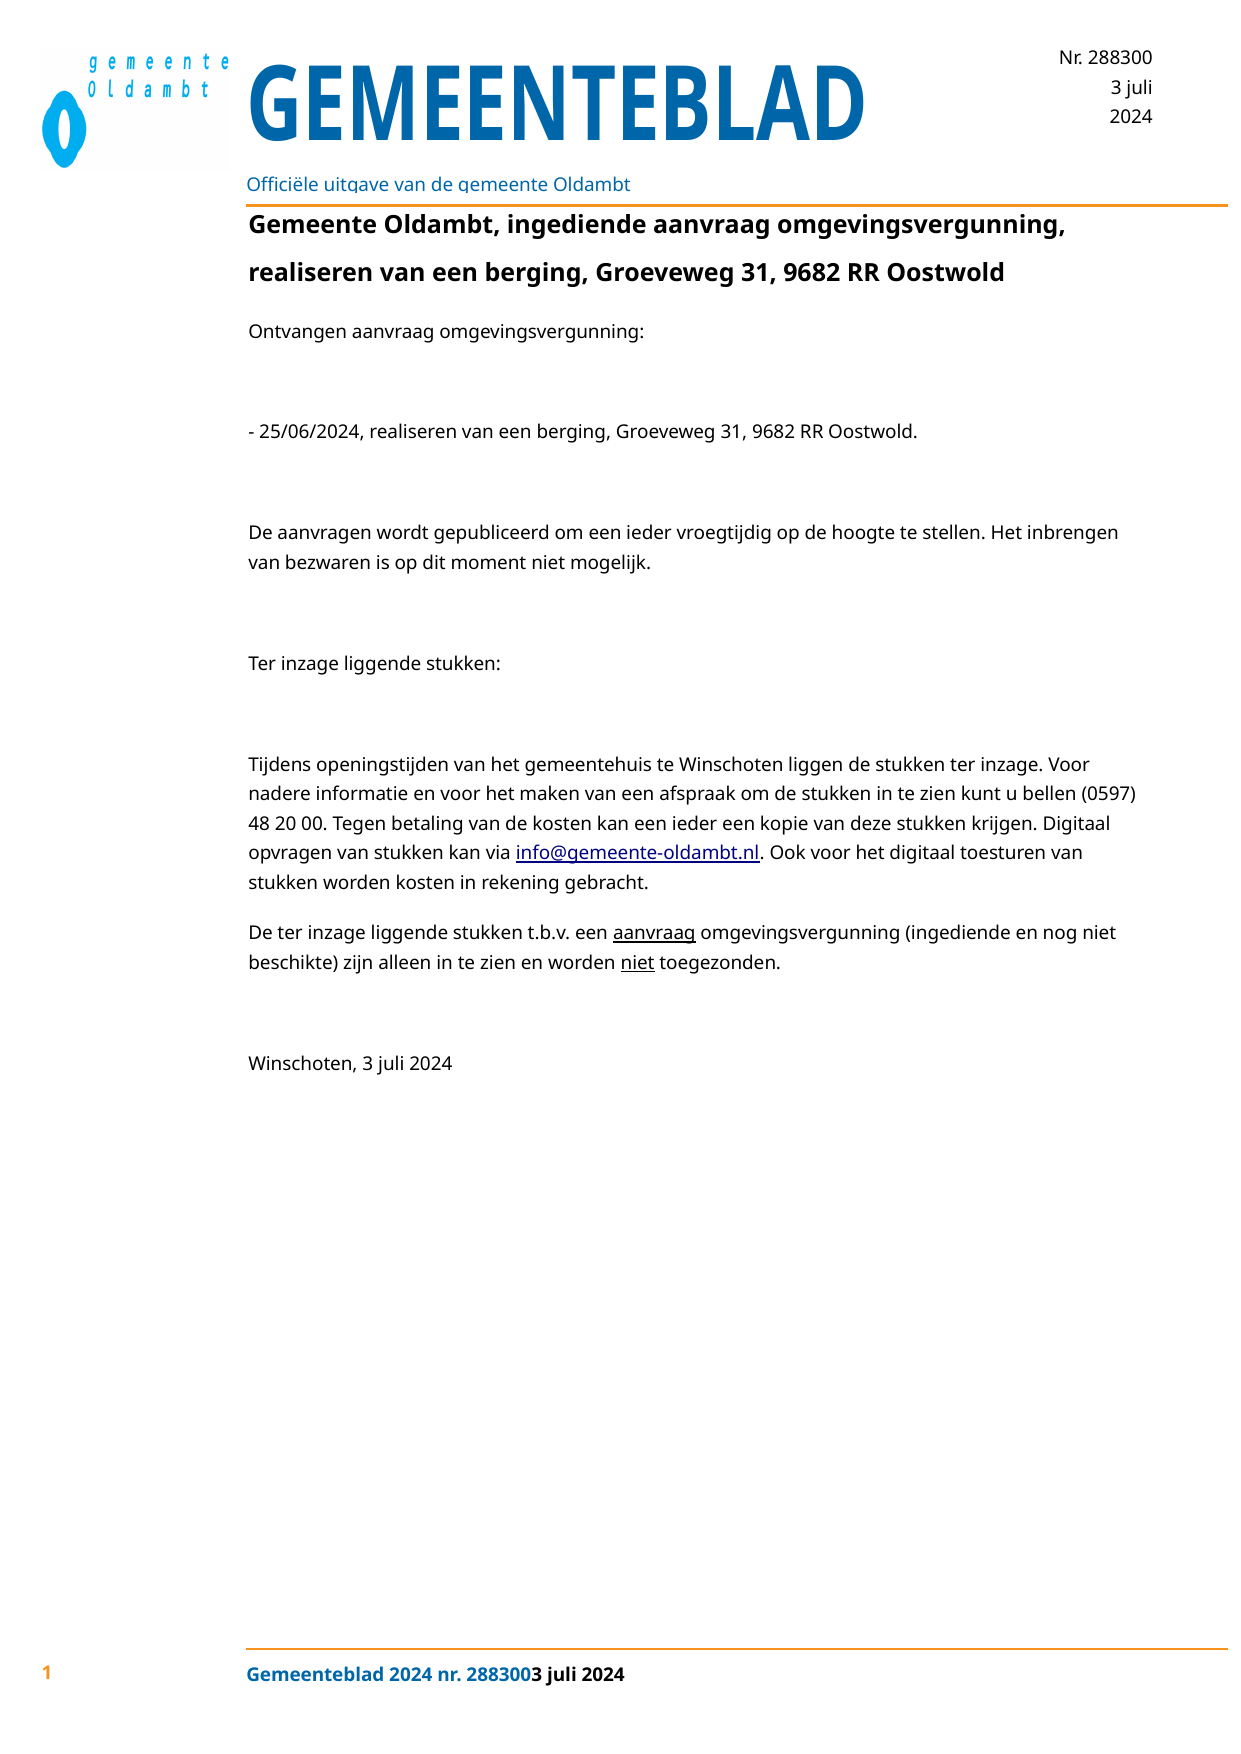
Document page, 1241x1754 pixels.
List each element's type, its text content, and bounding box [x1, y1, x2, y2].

text Gemeente Oldambt, ingediende aanvraag omgevingsvergunning, realiseren van een berging, Groeveweg 31, 9682 RR Oostwold [248, 207, 1152, 288]
text - 25/06/2024, realiseren van een berging, Groeveweg 31, 9682 RR Oostwold. [248, 419, 1152, 444]
text Ontvangen aanvraag omgevingsvergunning: [248, 318, 1152, 344]
text Tijdens openingstijden van het gemeentehuis te Winschoten liggen de stukken ter inzage. Voor nadere informatie en voor het maken van een afspraak om de stukken in te zien kunt u bellen (0597) 48 20 00. Tegen betaling van de kosten kan een ieder een kopie van deze stukken krijgen. Digitaal opvragen van stukken kan via info@gemeente-oldambt.nl. Ook voor het digitaal toesturen van stukken worden kosten in rekening gebracht. [248, 751, 1152, 895]
picture [41, 47, 231, 172]
text Ter inzage liggende stukken: [248, 650, 1152, 676]
text De aanvragen wordt gepubliceerd om een ieder vroegtijdig op de hoogte te stellen. Het inbrengen van bezwaren is op dit moment niet mogelijk. [248, 519, 1152, 575]
text Winschoten, 3 juli 2024 [248, 1050, 1152, 1076]
text De ter inzage liggende stukken t.b.v. een aanvraag omgevingsvergunning (ingediende en nog niet beschikte) zijn alleen in te zien en worden niet toegezonden. [248, 919, 1152, 975]
